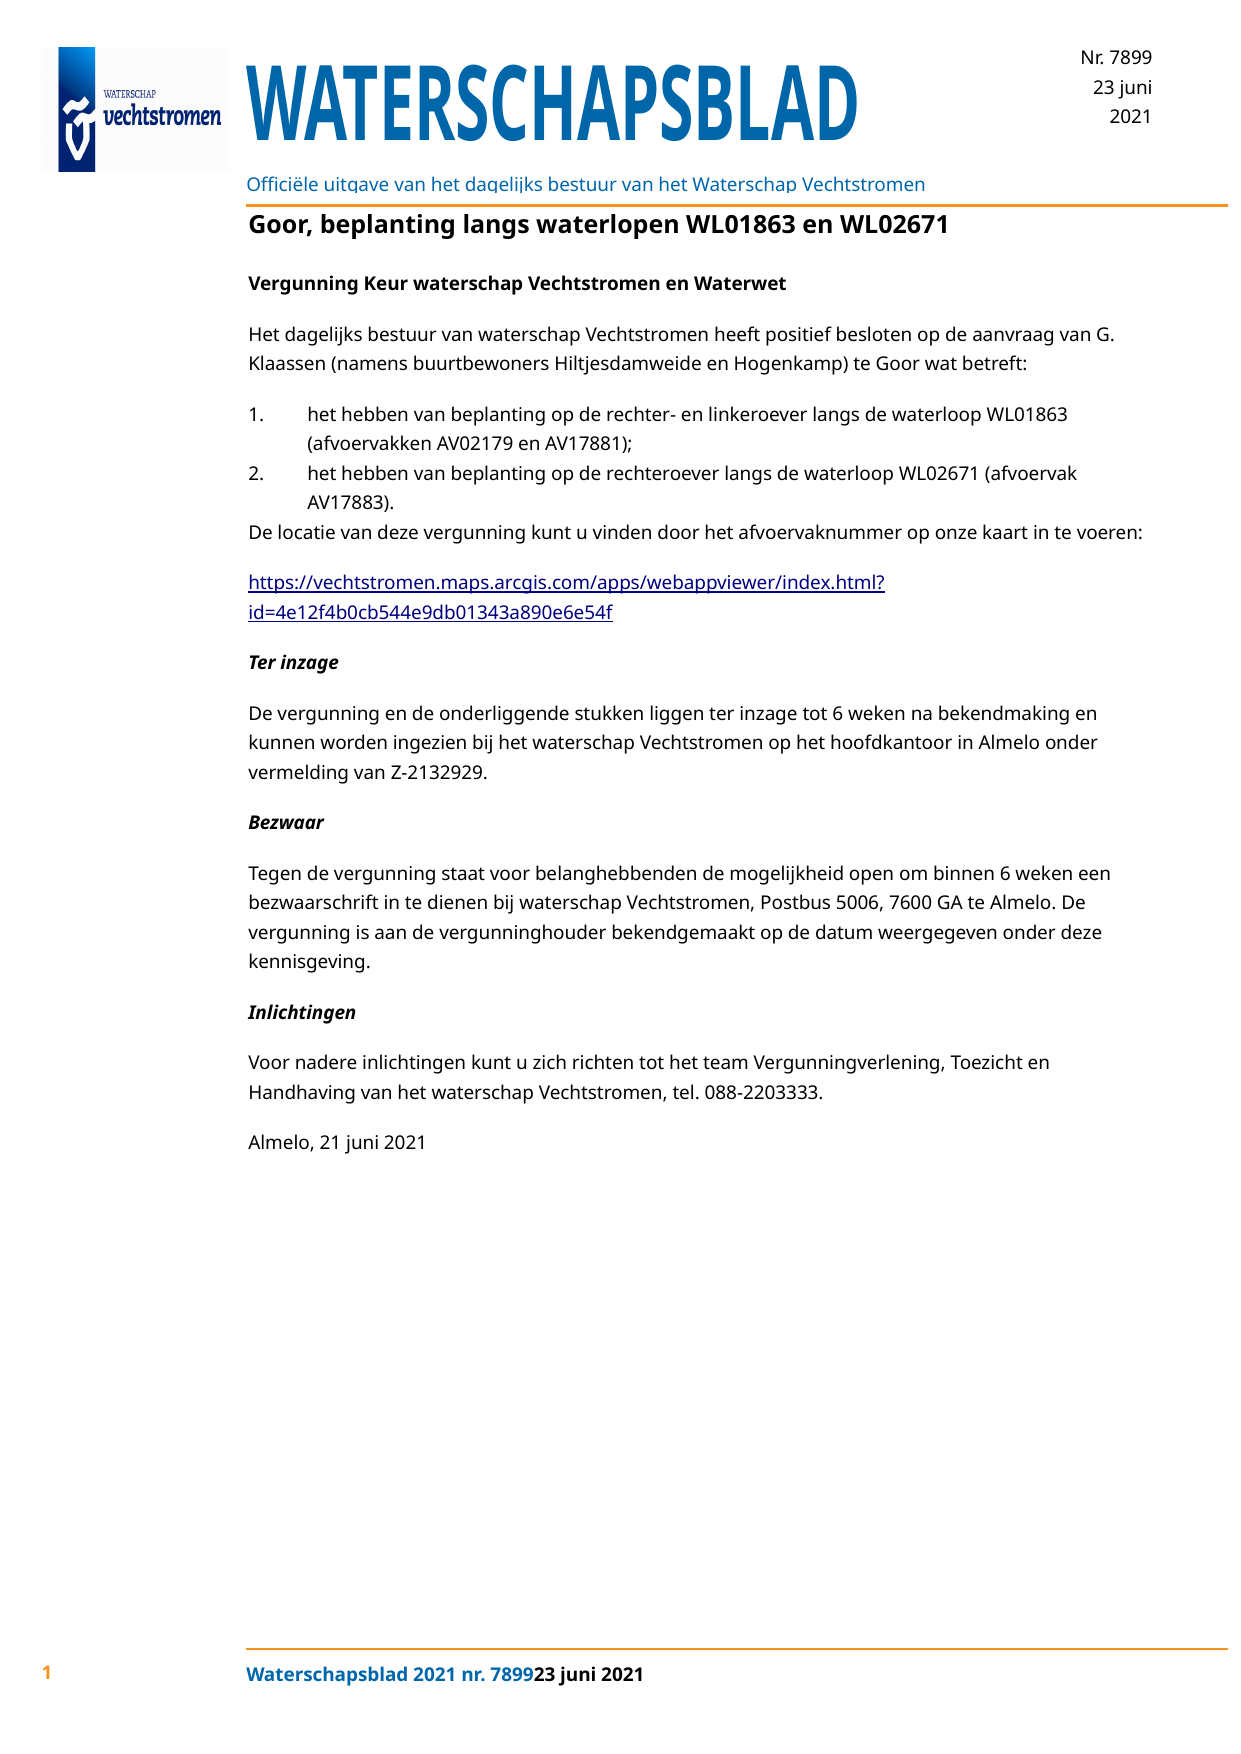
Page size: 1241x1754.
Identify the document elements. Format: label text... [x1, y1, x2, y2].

text De locatie van deze vergunning kunt u vinden door het afvoervaknummer op onze kaart in te voeren: [248, 519, 1152, 545]
text Voor nadere inlichtingen kunt u zich richten tot het team Vergunningverlening, Toezicht en Handhaving van het waterschap Vechtstromen, tel. 088-2203333. [248, 1049, 1152, 1105]
list het hebben van beplanting op de rechter- en linkeroever langs de waterloop WL01863 (afvoervakken AV02179 en AV17881); [248, 401, 1152, 456]
text De vergunning en de onderliggende stukken liggen ter inzage tot 6 weken na bekendmaking en kunnen worden ingezien bij het waterschap Vechtstromen op het hoofdkantoor in Almelo onder vermelding van Z-2132929. [248, 700, 1152, 785]
text Het dagelijks bestuur van waterschap Vechtstromen heeft positief besloten op de aanvraag van G. Klaassen (namens buurtbewoners Hiltjesdamweide en Hogenkamp) te Goor wat betreft: [248, 321, 1152, 376]
text Vergunning Keur waterschap Vechtstromen en Waterwet [248, 270, 1152, 296]
picture [41, 47, 231, 172]
list het hebben van beplanting op de rechteroever langs de waterloop WL02671 (afvoervak AV17883). [248, 460, 1152, 515]
text Tegen de vergunning staat voor belanghebbenden de mogelijkheid open om binnen 6 weken een bezwaarschrift in te dienen bij waterschap Vechtstromen, Postbus 5006, 7600 GA te Almelo. De vergunning is aan de vergunninghouder bekendgemaakt op de datum weergegeven onder deze kennisgeving. [248, 860, 1152, 974]
text Inlichtingen [248, 999, 1152, 1025]
text Almelo, 21 juni 2021 [248, 1129, 1152, 1155]
text https://vechtstromen.maps.arcgis.com/apps/webappviewer/index.html?id=4e12f4b0cb544e9db01343a890e6e54f [248, 569, 1152, 625]
text Ter inzage [248, 649, 1152, 675]
text Goor, beplanting langs waterlopen WL01863 en WL02671 [248, 207, 1152, 241]
text Bezwaar [248, 809, 1152, 835]
